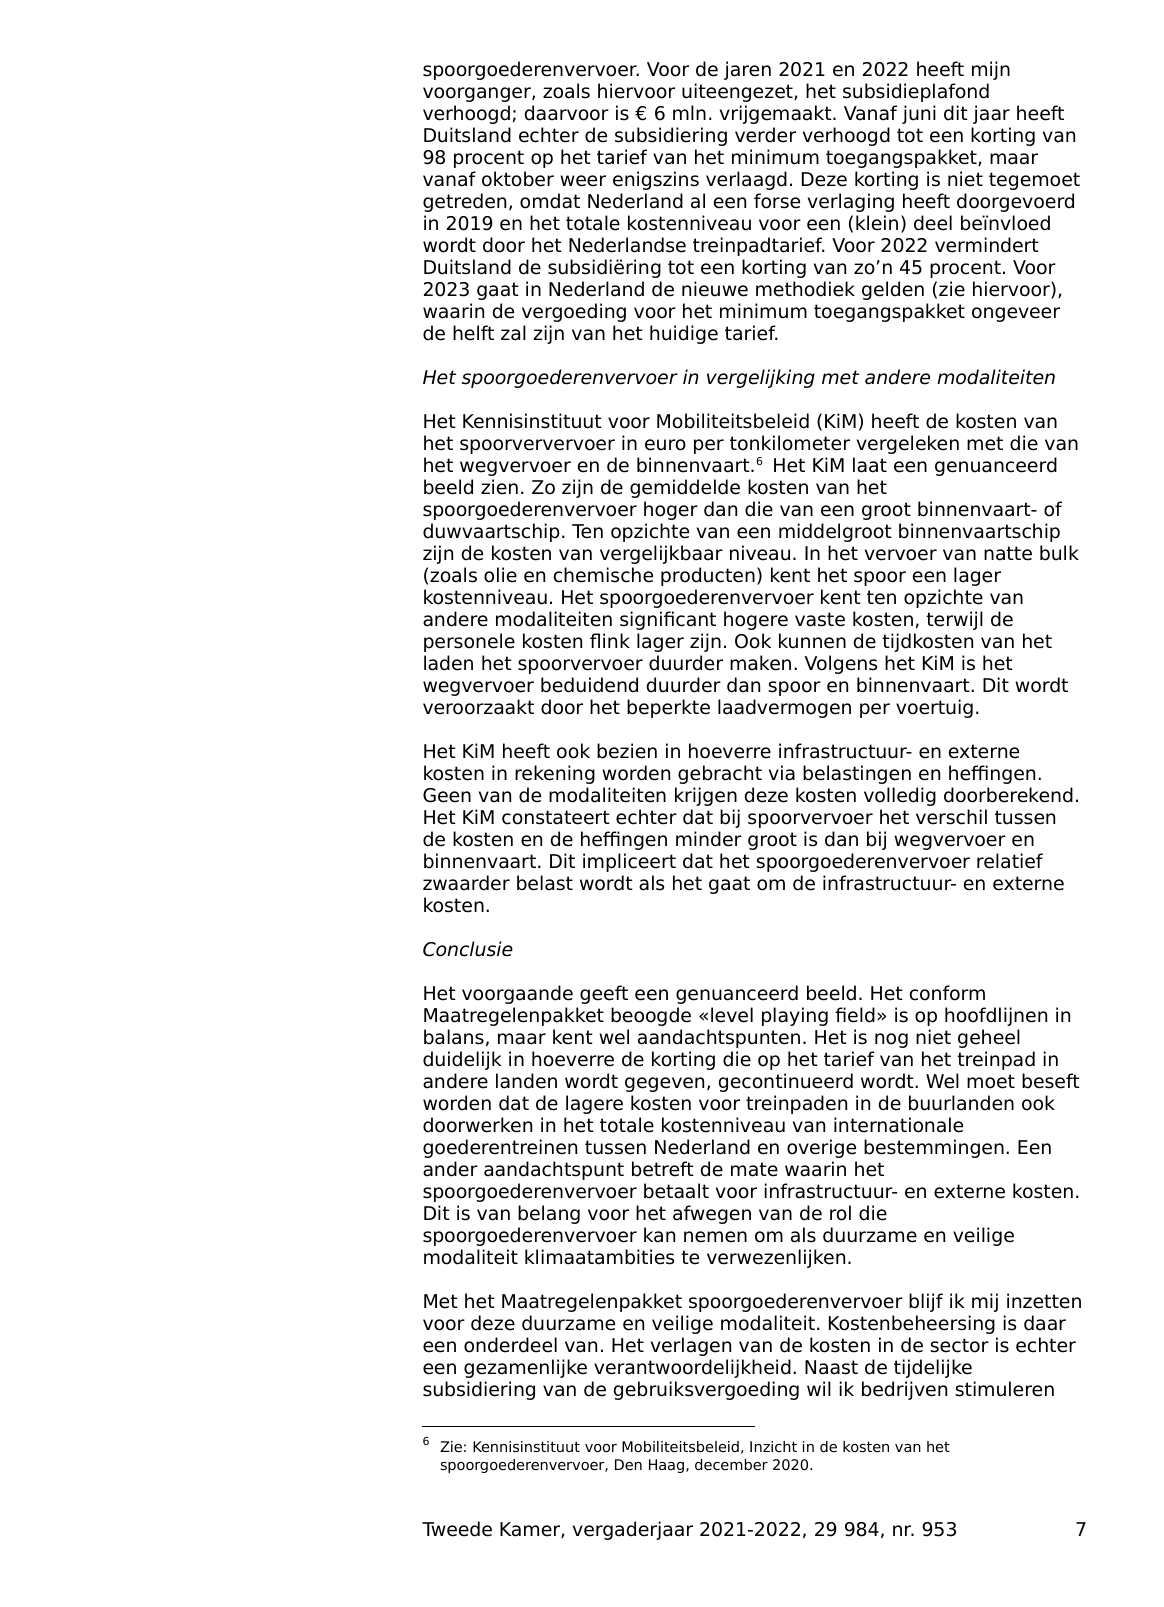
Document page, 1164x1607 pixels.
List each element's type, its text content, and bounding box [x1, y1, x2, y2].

text Het voorgaande geeft een genuanceerd beeld. Het conform Maatregelenpakket beoogde «level playing field» is op hoofdlijnen in balans, maar kent wel aandachtspunten. Het is nog niet geheel duidelijk in hoeverre de korting die op het tarief van het treinpad in andere landen wordt gegeven, gecontinueerd wordt. Wel moet beseft worden dat de lagere kosten voor treinpaden in de buurlanden ook doorwerken in het totale kostenniveau van internationale goederentreinen tussen Nederland en overige bestemmingen. Een ander aandachtspunt betreft de mate waarin het spoorgoederenvervoer betaalt voor infrastructuur- en externe kosten. Dit is van belang voor het afwegen van de rol die spoorgoederenvervoer kan nemen om als duurzame en veilige modaliteit klimaatambities te verwezenlijken. [422, 983, 1087, 1269]
text Met het Maatregelenpakket spoorgoederenvervoer blijf ik mij inzetten voor deze duurzame en veilige modaliteit. Kostenbeheersing is daar een onderdeel van. Het verlagen van de kosten in de sector is echter een gezamenlijke verantwoordelijkheid. Naast de tijdelijke subsidiering van de gebruiksvergoeding wil ik bedrijven stimuleren [422, 1291, 1087, 1401]
text spoorgoederenvervoer. Voor de jaren 2021 en 2022 heeft mijn voorganger, zoals hiervoor uiteengezet, het subsidieplafond verhoogd; daarvoor is € 6 mln. vrijgemaakt. Vanaf juni dit jaar heeft Duitsland echter de subsidiering verder verhoogd tot een korting van 98 procent op het tarief van het minimum toegangspakket, maar vanaf oktober weer enigszins verlaagd. Deze korting is niet tegemoet getreden, omdat Nederland al een forse verlaging heeft doorgevoerd in 2019 en het totale kostenniveau voor een (klein) deel beïnvloed wordt door het Nederlandse treinpadtarief. Voor 2022 vermindert Duitsland de subsidiëring tot een korting van zo’n 45 procent. Voor 2023 gaat in Nederland de nieuwe methodiek gelden (zie hiervoor), waarin de vergoeding voor het minimum toegangspakket ongeveer de helft zal zijn van het huidige tarief. [422, 59, 1087, 345]
text Het Kennisinstituut voor Mobiliteitsbeleid (KiM) heeft de kosten van het spoorververvoer in euro per tonkilometer vergeleken met die van het wegvervoer en de binnenvaart. Het KiM laat een genuanceerd beeld zien. Zo zijn de gemiddelde kosten van het spoorgoederenvervoer hoger dan die van een groot binnenvaart- of duwvaartschip. Ten opzichte van een middelgroot binnenvaartschip zijn de kosten van vergelijkbaar niveau. In het vervoer van natte bulk (zoals olie en chemische producten) kent het spoor een lager kostenniveau. Het spoorgoederenvervoer kent ten opzichte van andere modaliteiten significant hogere vaste kosten, terwijl de personele kosten flink lager zijn. Ook kunnen de tijdkosten van het laden het spoorvervoer duurder maken. Volgens het KiM is het wegvervoer beduidend duurder dan spoor en binnenvaart. Dit wordt veroorzaakt door het beperkte laadvermogen per voertuig. [422, 411, 1087, 719]
text Zie: Kennisinstituut voor Mobiliteitsbeleid, Inzicht in de kosten van het spoorgoederenvervoer, Den Haag, december 2020. [422, 1435, 1087, 1474]
text Het KiM heeft ook bezien in hoeverre infrastructuur- en externe kosten in rekening worden gebracht via belastingen en heffingen. Geen van de modaliteiten krijgen deze kosten volledig doorberekend. Het KiM constateert echter dat bij spoorvervoer het verschil tussen de kosten en de heffingen minder groot is dan bij wegvervoer en binnenvaart. Dit impliceert dat het spoorgoederenvervoer relatief zwaarder belast wordt als het gaat om de infrastructuur- en externe kosten. [422, 741, 1087, 917]
subtitle Conclusie [422, 939, 1087, 961]
subtitle Het spoorgoederenvervoer in vergelijking met andere modaliteiten [422, 367, 1087, 389]
